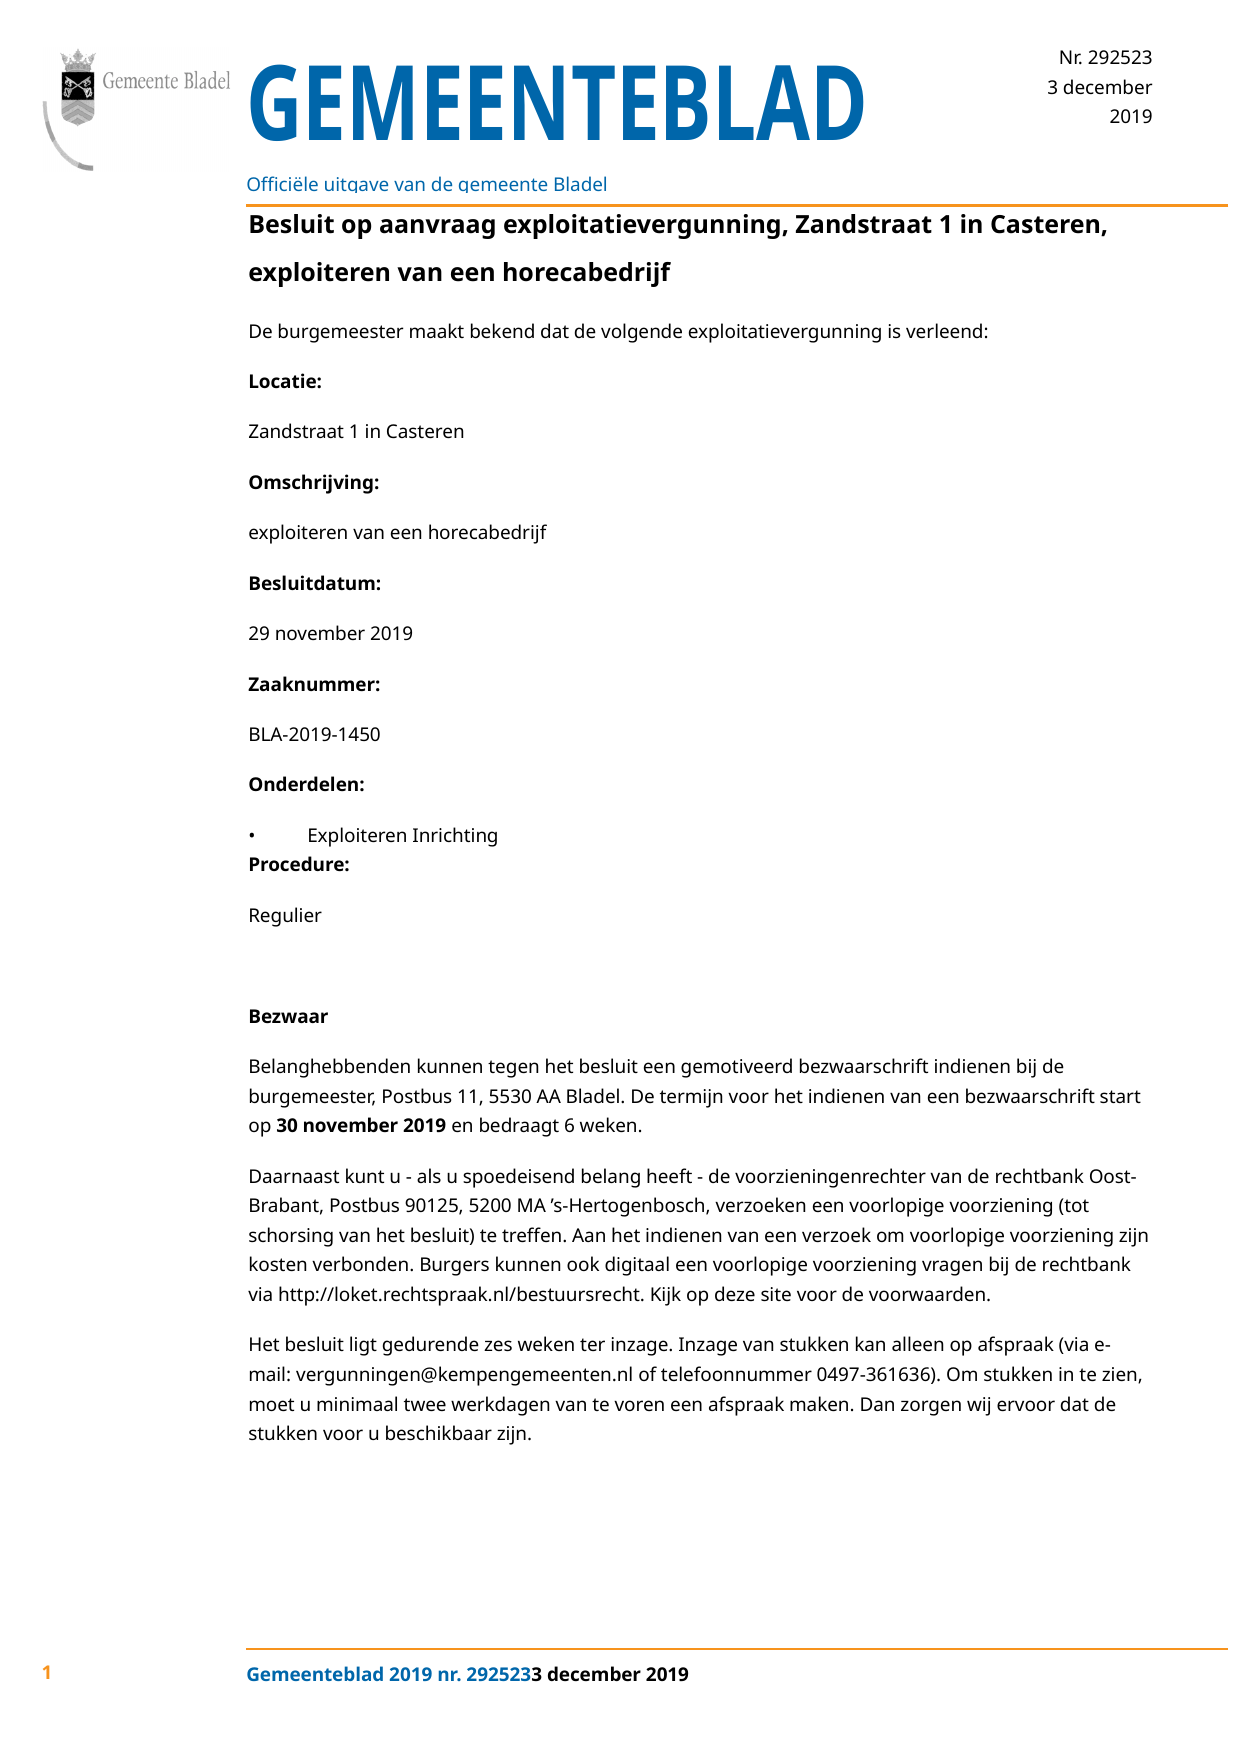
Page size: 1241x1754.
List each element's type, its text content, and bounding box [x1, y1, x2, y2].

text De burgemeester maakt bekend dat de volgende exploitatievergunning is verleend: [248, 318, 1152, 344]
text Zandstraat 1 in Casteren [248, 419, 1152, 444]
picture [41, 47, 231, 172]
text Zaaknummer: [248, 671, 1152, 697]
text Procedure: [248, 852, 1152, 877]
text Belanghebbenden kunnen tegen het besluit een gemotiveerd bezwaarschrift indienen bij de burgemeester, Postbus 11, 5530 AA Bladel. De termijn voor het indienen van een bezwaarschrift start op 30 november 2019 en bedraagt 6 weken. [248, 1053, 1152, 1138]
text Besluitdatum: [248, 570, 1152, 596]
text Het besluit ligt gedurende zes weken ter inzage. Inzage van stukken kan alleen op afspraak (via e-mail: vergunningen@kempengemeenten.nl of telefoonnummer 0497-361636). Om stukken in te zien, moet u minimaal twee werkdagen van te voren een afspraak maken. Dan zorgen wij ervoor dat de stukken voor u beschikbaar zijn. [248, 1332, 1152, 1446]
text Daarnaast kunt u - als u spoedeisend belang heeft - de voorzieningenrechter van de rechtbank Oost-Brabant, Postbus 90125, 5200 MA ’s-Hertogenbosch, verzoeken een voorlopige voorziening (tot schorsing van het besluit) te treffen. Aan het indienen van een verzoek om voorlopige voorziening zijn kosten verbonden. Burgers kunnen ook digitaal een voorlopige voorziening vragen bij de rechtbank via http://loket.rechtspraak.nl/bestuursrecht. Kijk op deze site voor de voorwaarden. [248, 1163, 1152, 1307]
text Onderdelen: [248, 772, 1152, 797]
text BLA-2019-1450 [248, 721, 1152, 747]
text Locatie: [248, 368, 1152, 394]
text Omschrijving: [248, 469, 1152, 495]
text exploiteren van een horecabedrijf [248, 519, 1152, 545]
text Regulier [248, 902, 1152, 928]
text 29 november 2019 [248, 620, 1152, 646]
list Exploiteren Inrichting [248, 822, 1152, 848]
text Bezwaar [248, 1003, 1152, 1029]
text Besluit op aanvraag exploitatievergunning, Zandstraat 1 in Casteren, exploiteren van een horecabedrijf [248, 207, 1152, 288]
